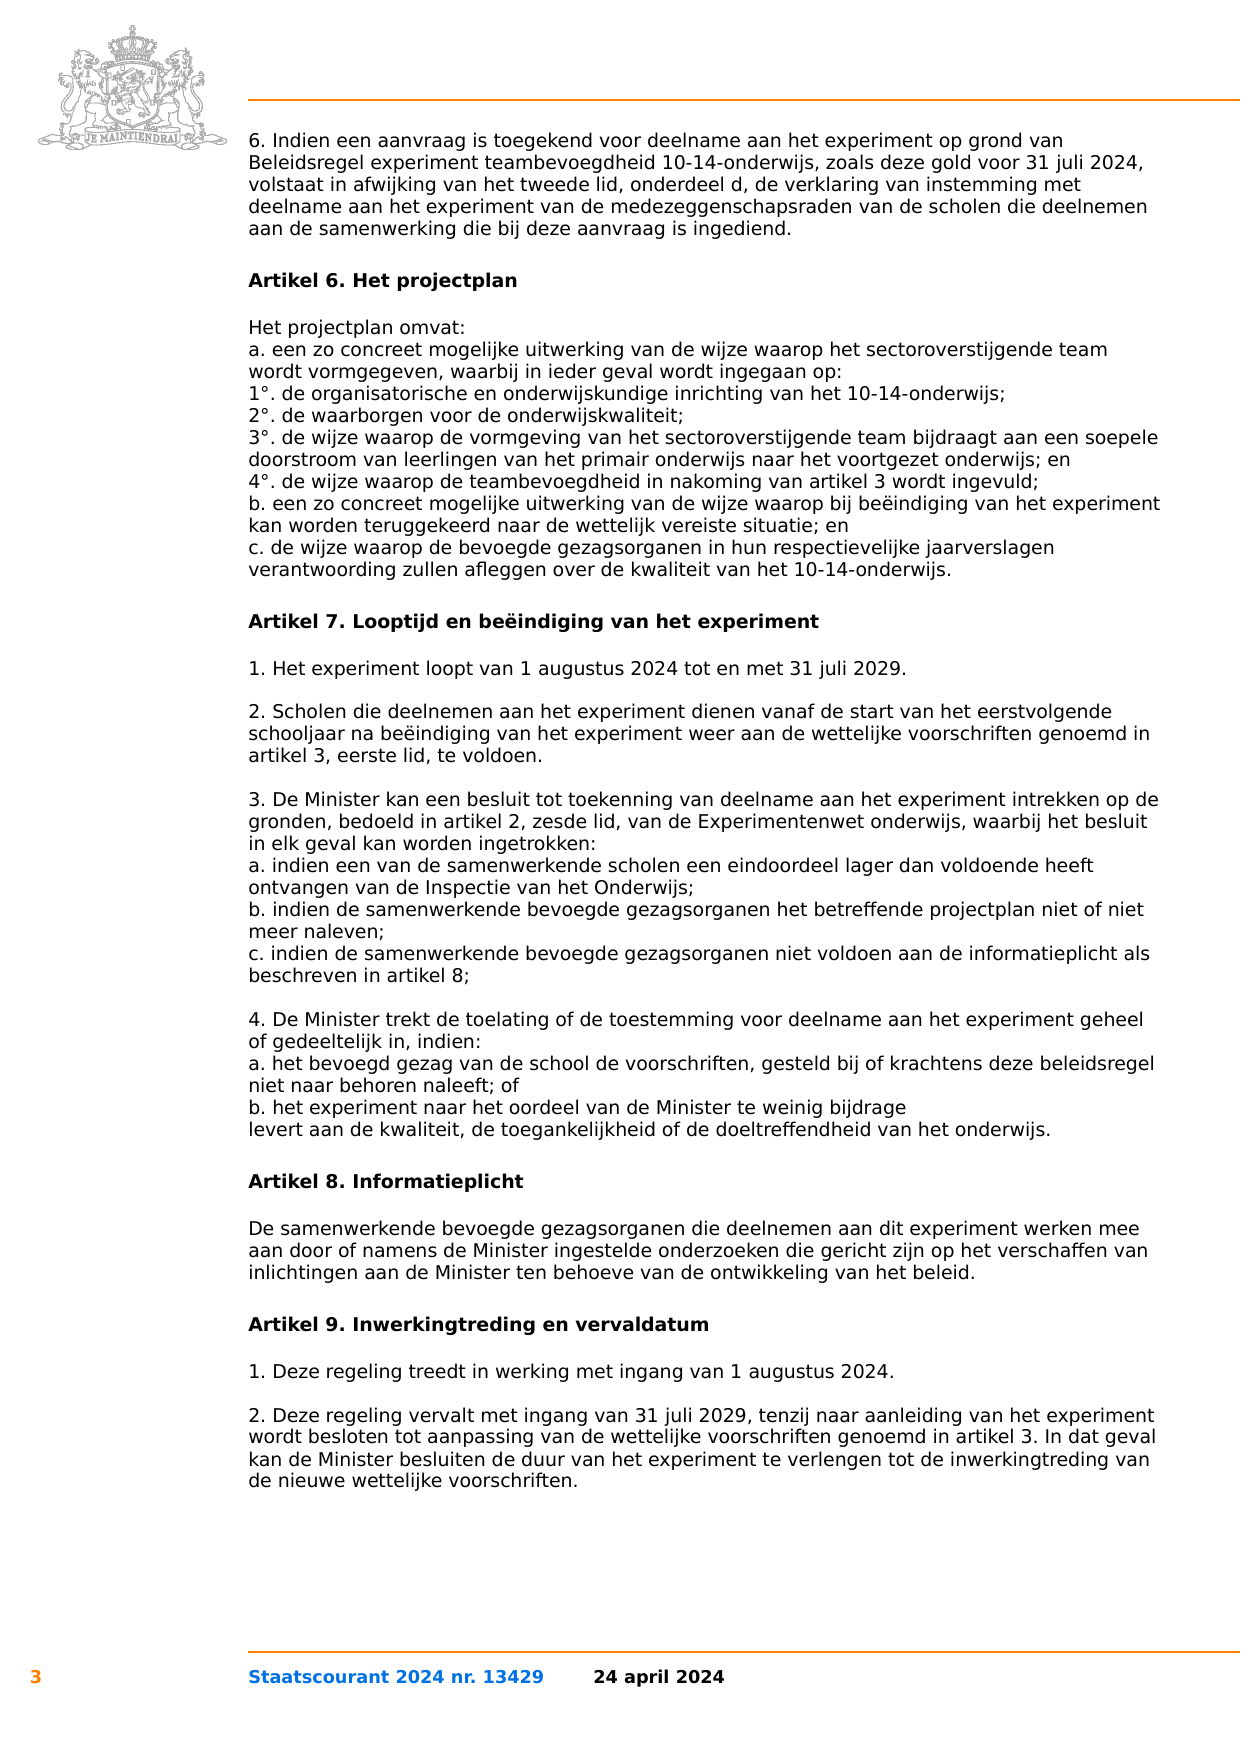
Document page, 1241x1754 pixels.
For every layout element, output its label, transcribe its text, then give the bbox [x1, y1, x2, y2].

text 3°. de wijze waarop de vormgeving van het sectoroverstijgende team bijdraagt aan een soepele doorstroom van leerlingen van het primair onderwijs naar het voortgezet onderwijs; en [248, 427, 1163, 471]
picture [38, 25, 227, 150]
subtitle Artikel 8. Informatieplicht [248, 1171, 1163, 1193]
text a. een zo concreet mogelijke uitwerking van de wijze waarop het sectoroverstijgende team wordt vormgegeven, waarbij in ieder geval wordt ingegaan op: [248, 339, 1163, 383]
text levert aan de kwaliteit, de toegankelijkheid of de doeltreffendheid van het onderwijs. [248, 1119, 1163, 1141]
text 6. Indien een aanvraag is toegekend voor deelname aan het experiment op grond van Beleidsregel experiment teambevoegdheid 10-14-onderwijs, zoals deze gold voor 31 juli 2024, volstaat in afwijking van het tweede lid, onderdeel d, de verklaring van instemming met deelname aan het experiment van de medezeggenschapsraden van de scholen die deelnemen aan de samenwerking die bij deze aanvraag is ingediend. [248, 130, 1163, 240]
text 1°. de organisatorische en onderwijskundige inrichting van het 10-14-onderwijs; [248, 383, 1163, 405]
text De samenwerkende bevoegde gezagsorganen die deelnemen aan dit experiment werken mee aan door of namens de Minister ingestelde onderzoeken die gericht zijn op het verschaffen van inlichtingen aan de Minister ten behoeve van de ontwikkeling van het beleid. [248, 1218, 1163, 1284]
text a. het bevoegd gezag van de school de voorschriften, gesteld bij of krachtens deze beleidsregel niet naar behoren naleeft; of [248, 1053, 1163, 1097]
subtitle Artikel 9. Inwerkingtreding en vervaldatum [248, 1314, 1163, 1336]
subtitle Artikel 7. Looptijd en beëindiging van het experiment [248, 611, 1163, 632]
text b. het experiment naar het oordeel van de Minister te weinig bijdrage [248, 1097, 1163, 1119]
text 3. De Minister kan een besluit tot toekenning van deelname aan het experiment intrekken op de gronden, bedoeld in artikel 2, zesde lid, van de Experimentenwet onderwijs, waarbij het besluit in elk geval kan worden ingetrokken: [248, 789, 1163, 855]
text c. indien de samenwerkende bevoegde gezagsorganen niet voldoen aan de informatieplicht als beschreven in artikel 8; [248, 943, 1163, 987]
text a. indien een van de samenwerkende scholen een eindoordeel lager dan voldoende heeft ontvangen van de Inspectie van het Onderwijs; [248, 855, 1163, 899]
text 4. De Minister trekt de toelating of de toestemming voor deelname aan het experiment geheel of gedeeltelijk in, indien: [248, 1009, 1163, 1053]
text c. de wijze waarop de bevoegde gezagsorganen in hun respectievelijke jaarverslagen verantwoording zullen afleggen over de kwaliteit van het 10-14-onderwijs. [248, 537, 1163, 581]
text 2. Deze regeling vervalt met ingang van 31 juli 2029, tenzij naar aanleiding van het experiment wordt besloten tot aanpassing van de wettelijke voorschriften genoemd in artikel 3. In dat geval kan de Minister besluiten de duur van het experiment te verlengen tot de inwerkingtreding van de nieuwe wettelijke voorschriften. [248, 1404, 1163, 1492]
text Het projectplan omvat: [248, 317, 1163, 339]
text 4°. de wijze waarop de teambevoegdheid in nakoming van artikel 3 wordt ingevuld; [248, 471, 1163, 493]
text b. een zo concreet mogelijke uitwerking van de wijze waarop bij beëindiging van het experiment kan worden teruggekeerd naar de wettelijk vereiste situatie; en [248, 493, 1163, 537]
text 1. Deze regeling treedt in werking met ingang van 1 augustus 2024. [248, 1361, 1163, 1383]
text b. indien de samenwerkende bevoegde gezagsorganen het betreffende projectplan niet of niet meer naleven; [248, 899, 1163, 943]
text 2°. de waarborgen voor de onderwijskwaliteit; [248, 405, 1163, 427]
subtitle Artikel 6. Het projectplan [248, 270, 1163, 292]
text 1. Het experiment loopt van 1 augustus 2024 tot en met 31 juli 2029. [248, 657, 1163, 679]
text 2. Scholen die deelnemen aan het experiment dienen vanaf de start van het eerstvolgende schooljaar na beëindiging van het experiment weer aan de wettelijke voorschriften genoemd in artikel 3, eerste lid, te voldoen. [248, 701, 1163, 767]
